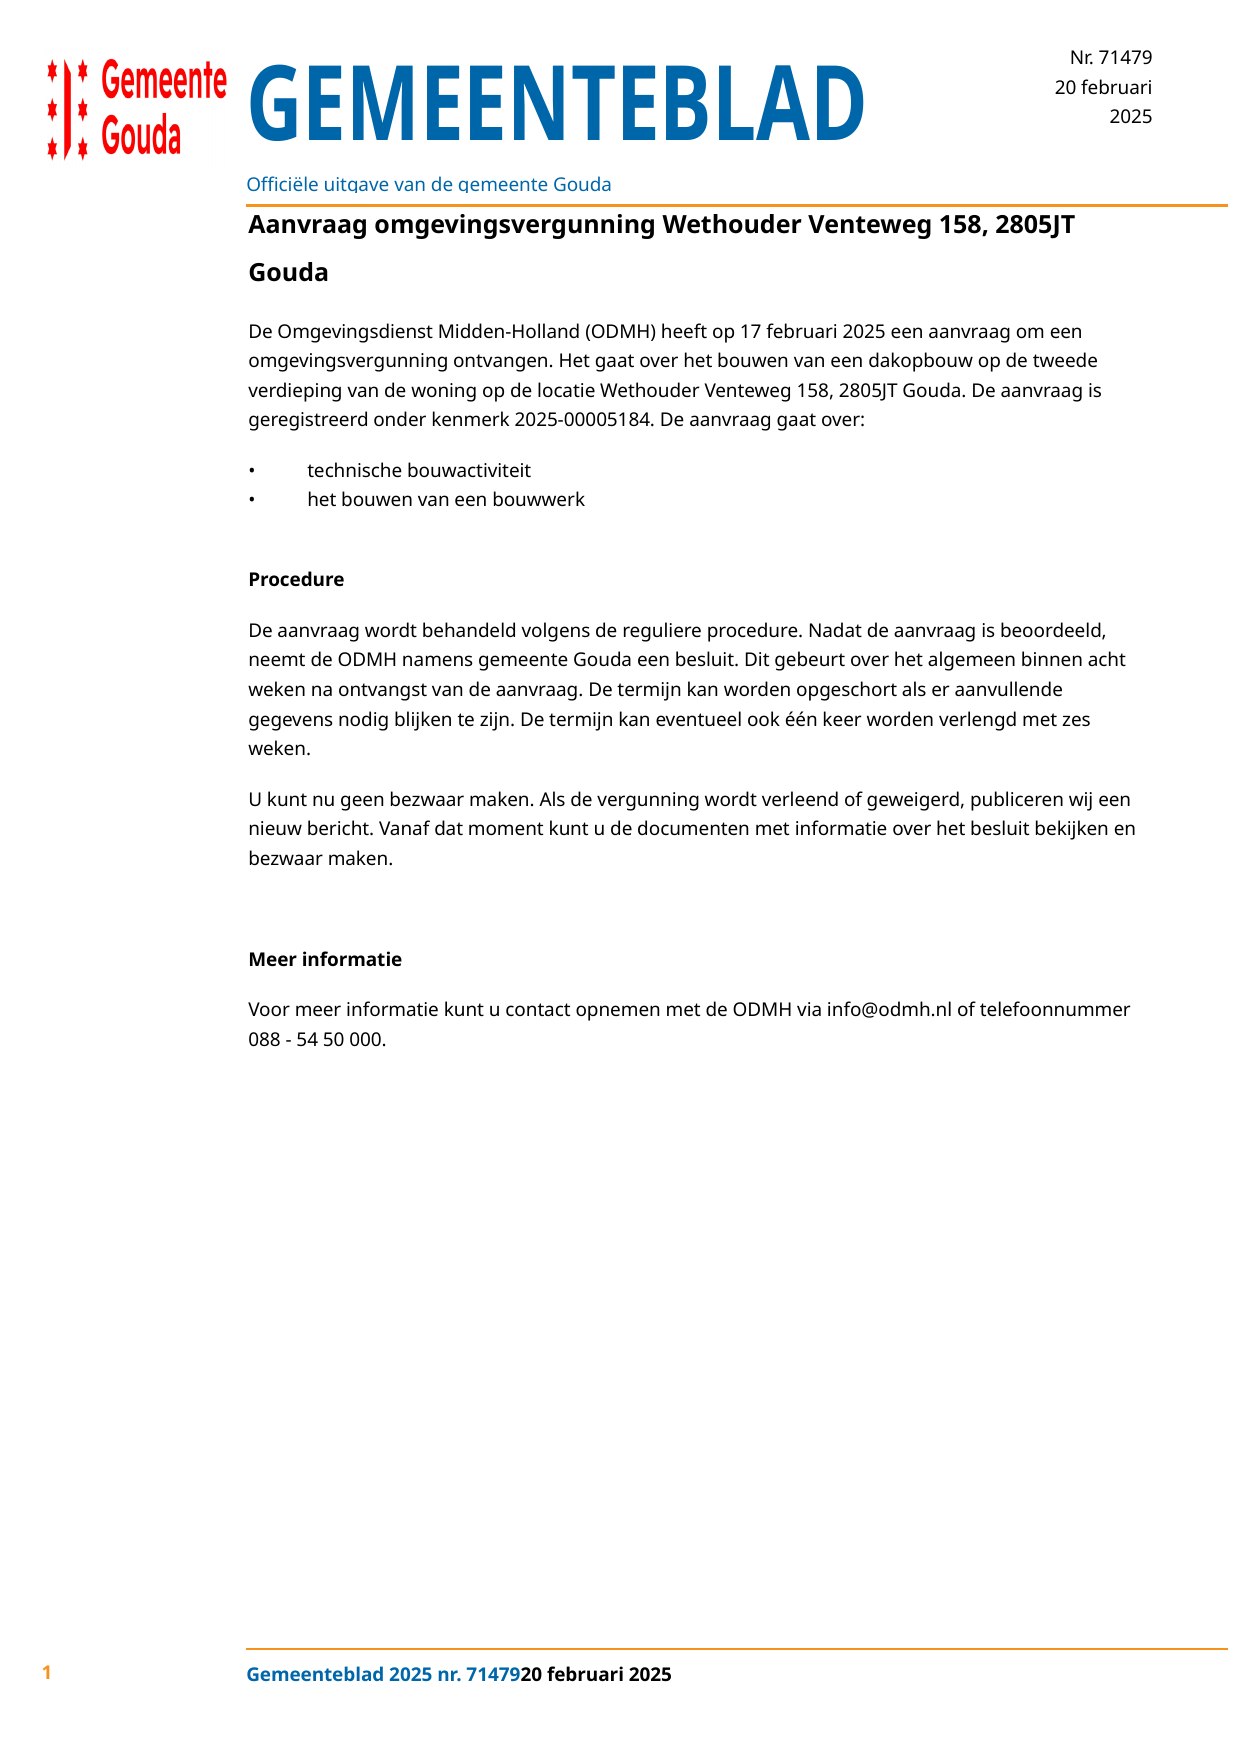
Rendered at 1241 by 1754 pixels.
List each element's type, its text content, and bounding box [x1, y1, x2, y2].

text Procedure [248, 567, 1152, 592]
text U kunt nu geen bezwaar maken. Als de vergunning wordt verleend of geweigerd, publiceren wij een nieuw bericht. Vanaf dat moment kunt u de documenten met informatie over het besluit bekijken en bezwaar maken. [248, 786, 1152, 871]
text Meer informatie [248, 946, 1152, 972]
picture [41, 47, 231, 172]
text Aanvraag omgevingsvergunning Wethouder Venteweg 158, 2805JT Gouda [248, 207, 1152, 288]
text De Omgevingsdienst Midden-Holland (ODMH) heeft op 17 februari 2025 een aanvraag om een omgevingsvergunning ontvangen. Het gaat over het bouwen van een dakopbouw op de tweede verdieping van de woning op de locatie Wethouder Venteweg 158, 2805JT Gouda. De aanvraag is geregistreerd onder kenmerk 2025-00005184. De aanvraag gaat over: [248, 318, 1152, 432]
text Voor meer informatie kunt u contact opnemen met de ODMH via info@odmh.nl of telefoonnummer 088 - 54 50 000. [248, 996, 1152, 1052]
text De aanvraag wordt behandeld volgens de reguliere procedure. Nadat de aanvraag is beoordeeld, neemt de ODMH namens gemeente Gouda een besluit. Dit gebeurt over het algemeen binnen acht weken na ontvangst van de aanvraag. De termijn kan worden opgeschort als er aanvullende gegevens nodig blijken te zijn. De termijn kan eventueel ook één keer worden verlengd met zes weken. [248, 617, 1152, 761]
list technische bouwactiviteit [248, 457, 1152, 483]
list het bouwen van een bouwwerk [248, 487, 1152, 512]
